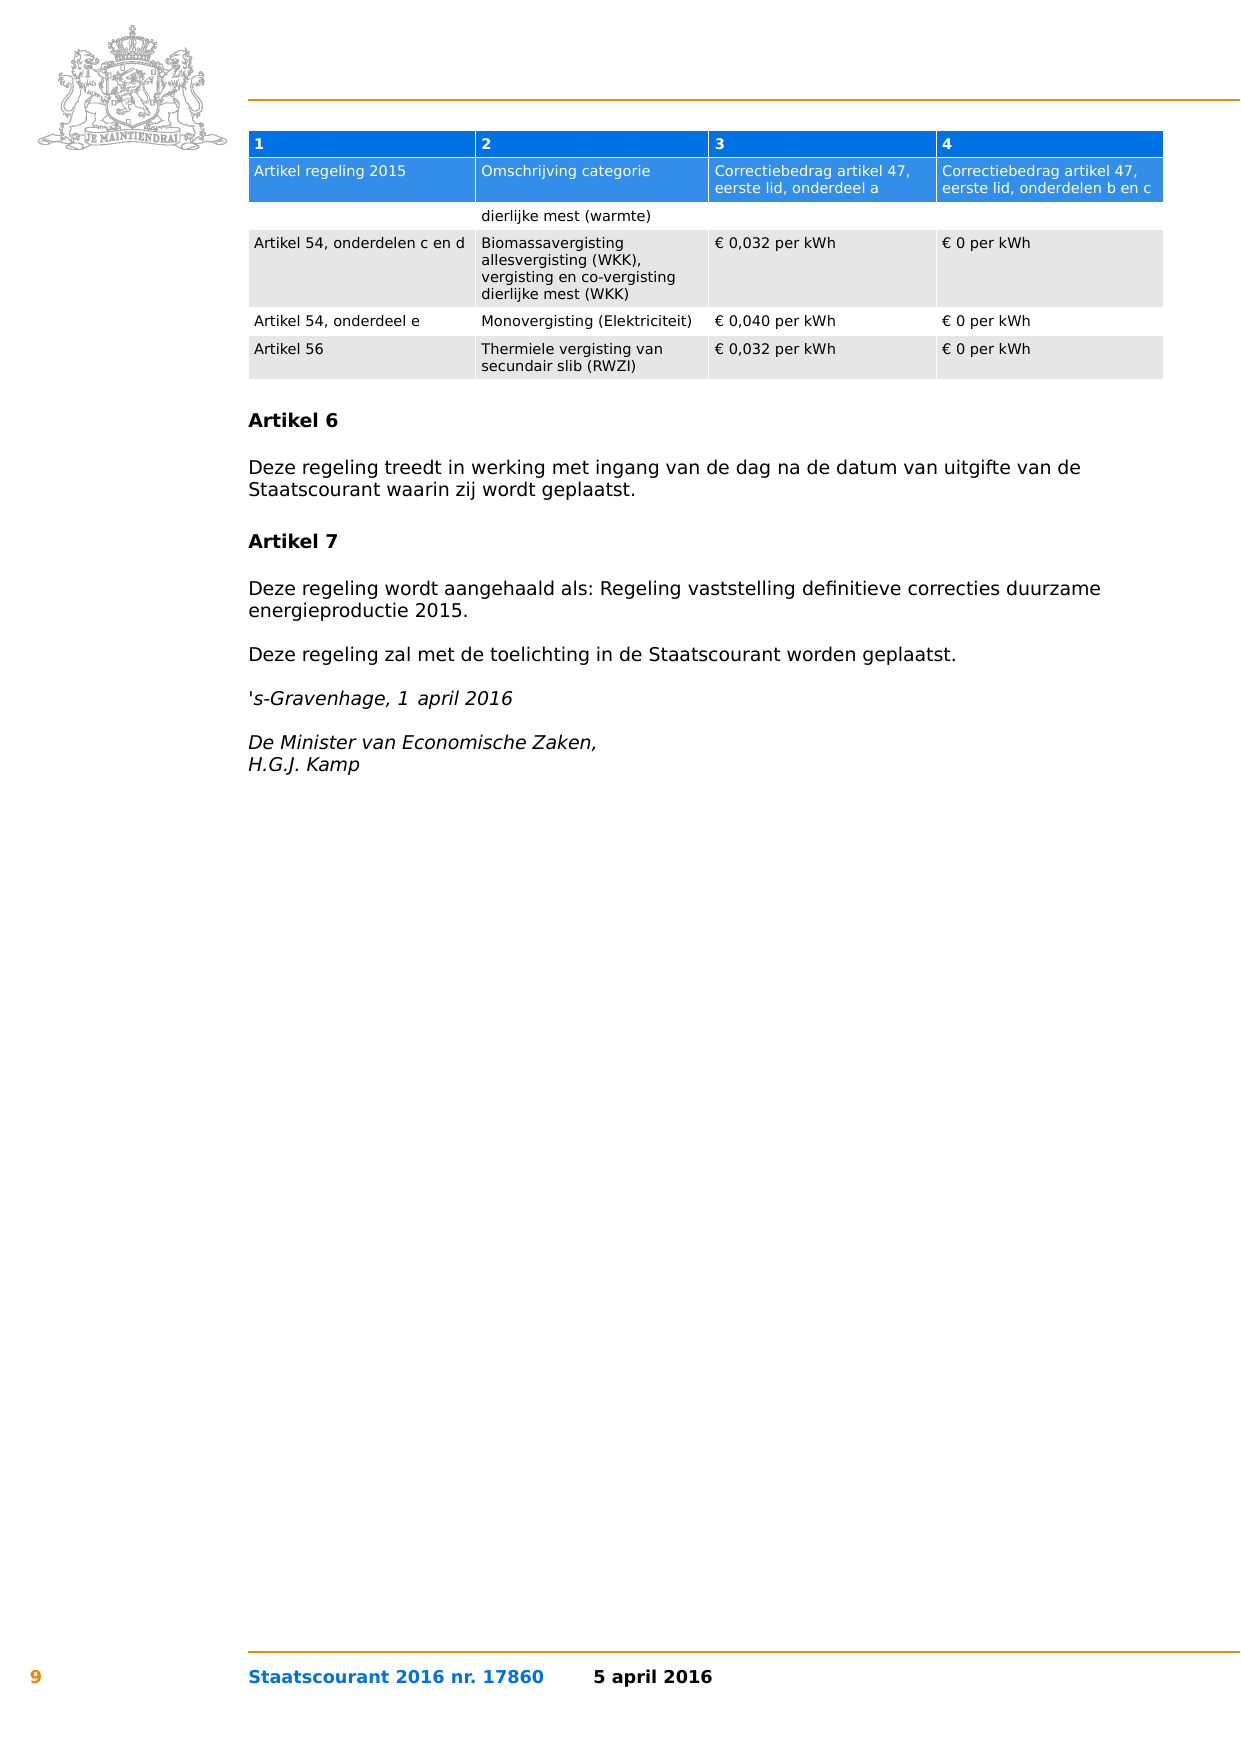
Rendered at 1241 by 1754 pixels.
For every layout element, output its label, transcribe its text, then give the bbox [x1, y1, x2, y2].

table_cell [709, 203, 936, 229]
table_header 3 [709, 131, 936, 157]
table_cell Omschrijving categorie [476, 158, 708, 202]
table_cell € 0 per kWh [937, 230, 1163, 307]
table_cell [249, 203, 475, 229]
table_cell € 0,040 per kWh [709, 309, 936, 335]
table_cell [937, 203, 1163, 229]
table_cell € 0 per kWh [937, 336, 1163, 379]
table_header 2 [476, 131, 708, 157]
subtitle Artikel 6 [248, 410, 1163, 432]
table_cell dierlijke mest (warmte) [476, 203, 708, 229]
text Deze regeling zal met de toelichting in de Staatscourant worden geplaatst. [248, 644, 1163, 666]
text Deze regeling wordt aangehaald als: Regeling vaststelling definitieve correcties duurzame energieproductie 2015. [248, 578, 1163, 622]
picture [38, 25, 227, 150]
table_cell Artikel 56 [249, 336, 475, 379]
table_header 4 [937, 131, 1163, 157]
table_cell Artikel 54, onderdelen c en d [249, 230, 475, 307]
table_cell Thermiele vergisting van secundair slib (RWZI) [476, 336, 708, 379]
table_cell Correctiebedrag artikel 47, eerste lid, onderdeel a [709, 158, 936, 202]
table_cell Monovergisting (Elektriciteit) [476, 309, 708, 335]
table_cell Artikel regeling 2015 [249, 158, 475, 202]
text 's-Gravenhage, 1 april 2016 [248, 688, 1163, 710]
table_cell € 0 per kWh [937, 309, 1163, 335]
table_cell Artikel 54, onderdeel e [249, 309, 475, 335]
text De Minister van Economische Zaken, H.G.J. Kamp [248, 732, 1163, 776]
subtitle Artikel 7 [248, 531, 1163, 553]
text Deze regeling treedt in werking met ingang van de dag na de datum van uitgifte van de Staatscourant waarin zij wordt geplaatst. [248, 457, 1163, 501]
table_cell € 0,032 per kWh [709, 336, 936, 379]
table_cell € 0,032 per kWh [709, 230, 936, 307]
table_header 1 [249, 131, 475, 157]
table_cell Biomassavergisting allesvergisting (WKK), vergisting en co-vergisting dierlijke mest (WKK) [476, 230, 708, 307]
table_cell Correctiebedrag artikel 47, eerste lid, onderdelen b en c [937, 158, 1163, 202]
